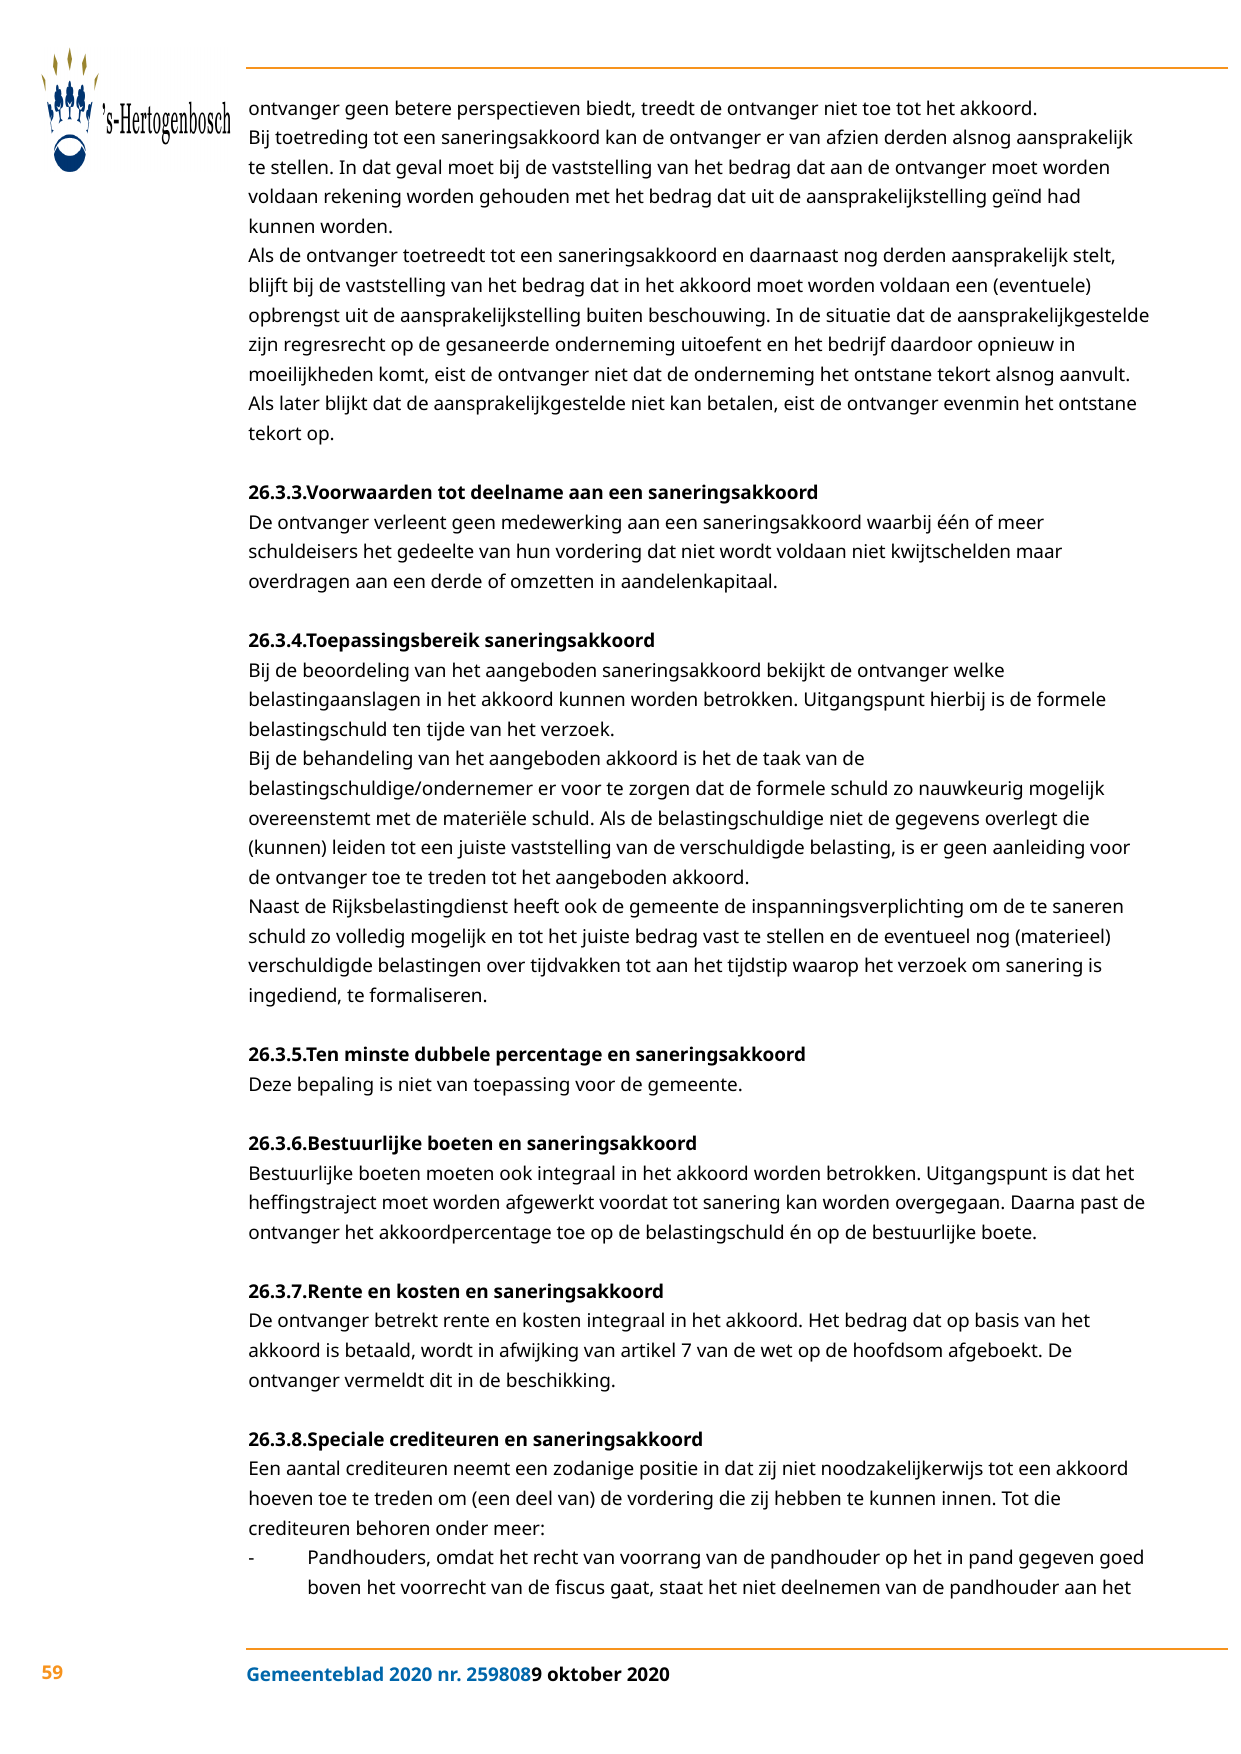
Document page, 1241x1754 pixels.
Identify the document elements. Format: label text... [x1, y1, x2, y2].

text ontvanger geen betere perspectieven biedt, treedt de ontvanger niet toe tot het akkoord. [248, 95, 1152, 121]
text 26.3.7.Rente en kosten en saneringsakkoord [248, 1278, 1152, 1304]
text 26.3.5.Ten minste dubbele percentage en saneringsakkoord [248, 1041, 1152, 1067]
text 26.3.3.Voorwaarden tot deelname aan een saneringsakkoord [248, 479, 1152, 505]
text De ontvanger verleent geen medewerking aan een saneringsakkoord waarbij één of meer schuldeisers het gedeelte van hun vordering dat niet wordt voldaan niet kwijtschelden maar overdragen aan een derde of omzetten in aandelenkapitaal. [248, 509, 1152, 594]
text Deze bepaling is niet van toepassing voor de gemeente. [248, 1071, 1152, 1097]
text 26.3.6.Bestuurlijke boeten en saneringsakkoord [248, 1130, 1152, 1156]
text De ontvanger betrekt rente en kosten integraal in het akkoord. Het bedrag dat op basis van het akkoord is betaald, wordt in afwijking van artikel 7 van de wet op de hoofdsom afgeboekt. De ontvanger vermeldt dit in de beschikking. [248, 1308, 1152, 1393]
text 26.3.4.Toepassingsbereik saneringsakkoord [248, 627, 1152, 653]
text Naast de Rijksbelastingdienst heeft ook de gemeente de inspanningsverplichting om de te saneren schuld zo volledig mogelijk en tot het juiste bedrag vast te stellen en de eventueel nog (materieel) verschuldigde belastingen over tijdvakken tot aan het tijdstip waarop het verzoek om sanering is ingediend, te formaliseren. [248, 893, 1152, 1008]
list Pandhouders, omdat het recht van voorrang van de pandhouder op het in pand gegeven goed boven het voorrecht van de fiscus gaat, staat het niet deelnemen van de pandhouder aan het [248, 1544, 1152, 1600]
text Bij de behandeling van het aangeboden akkoord is het de taak van de belastingschuldige/ondernemer er voor te zorgen dat de formele schuld zo nauwkeurig mogelijk overeenstemt met de materiële schuld. Als de belastingschuldige niet de gegevens overlegt die (kunnen) leiden tot een juiste vaststelling van de verschuldigde belasting, is er geen aanleiding voor de ontvanger toe te treden tot het aangeboden akkoord. [248, 746, 1152, 890]
text 26.3.8.Speciale crediteuren en saneringsakkoord [248, 1426, 1152, 1452]
text Een aantal crediteuren neemt een zodanige positie in dat zij niet noodzakelijkerwijs tot een akkoord hoeven toe te treden om (een deel van) de vordering die zij hebben te kunnen innen. Tot die crediteuren behoren onder meer: [248, 1456, 1152, 1541]
picture [41, 47, 231, 172]
text Bij toetreding tot een saneringsakkoord kan de ontvanger er van afzien derden alsnog aansprakelijk te stellen. In dat geval moet bij de vaststelling van het bedrag dat aan de ontvanger moet worden voldaan rekening worden gehouden met het bedrag dat uit de aansprakelijkstelling geïnd had kunnen worden. [248, 124, 1152, 239]
text Bij de beoordeling van het aangeboden saneringsakkoord bekijkt de ontvanger welke belastingaanslagen in het akkoord kunnen worden betrokken. Uitgangspunt hierbij is de formele belastingschuld ten tijde van het verzoek. [248, 657, 1152, 742]
text Bestuurlijke boeten moeten ook integraal in het akkoord worden betrokken. Uitgangspunt is dat het heffingstraject moet worden afgewerkt voordat tot sanering kan worden overgegaan. Daarna past de ontvanger het akkoordpercentage toe op de belastingschuld én op de bestuurlijke boete. [248, 1160, 1152, 1245]
text Als de ontvanger toetreedt tot een saneringsakkoord en daarnaast nog derden aansprakelijk stelt, blijft bij de vaststelling van het bedrag dat in het akkoord moet worden voldaan een (eventuele) opbrengst uit de aansprakelijkstelling buiten beschouwing. In de situatie dat de aansprakelijkgestelde zijn regresrecht op de gesaneerde onderneming uitoefent en het bedrijf daardoor opnieuw in moeilijkheden komt, eist de ontvanger niet dat de onderneming het ontstane tekort alsnog aanvult. Als later blijkt dat de aansprakelijkgestelde niet kan betalen, eist de ontvanger evenmin het ontstane tekort op. [248, 243, 1152, 446]
